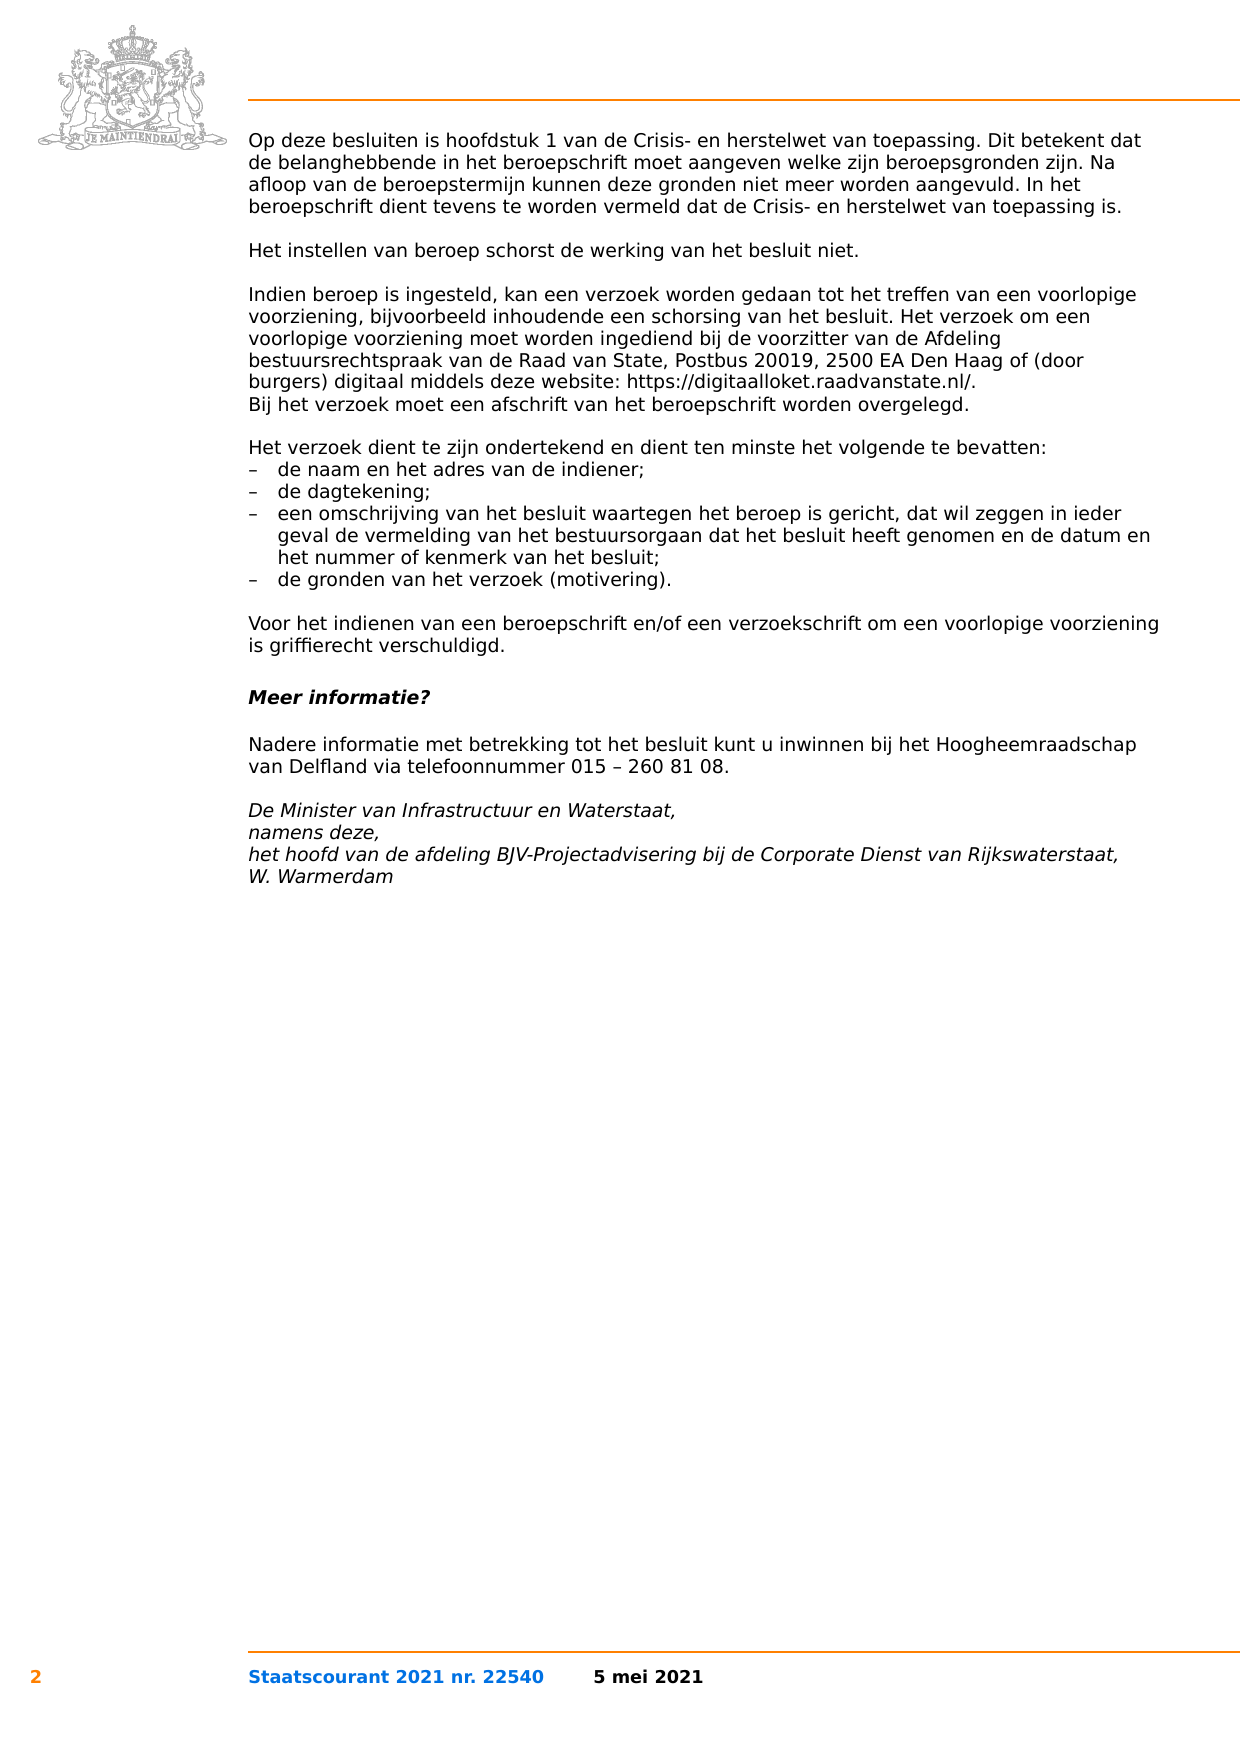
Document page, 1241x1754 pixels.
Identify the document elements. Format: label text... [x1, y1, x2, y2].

text Op deze besluiten is hoofdstuk 1 van de Crisis- en herstelwet van toepassing. Dit betekent dat de belanghebbende in het beroepschrift moet aangeven welke zijn beroepsgronden zijn. Na afloop van de beroepstermijn kunnen deze gronden niet meer worden aangevuld. In het beroepschrift dient tevens te worden vermeld dat de Crisis- en herstelwet van toepassing is. [248, 130, 1163, 218]
text – een omschrijving van het besluit waartegen het beroep is gericht, dat wil zeggen in ieder geval de vermelding van het bestuursorgaan dat het besluit heeft genomen en de datum en het nummer of kenmerk van het besluit; [248, 503, 1163, 569]
text Bij het verzoek moet een afschrift van het beroepschrift worden overgelegd. [248, 393, 1163, 415]
picture [38, 25, 227, 150]
text – de dagtekening; [248, 481, 1163, 503]
text – de naam en het adres van de indiener; [248, 459, 1163, 481]
text Voor het indienen van een beroepschrift en/of een verzoekschrift om een voorlopige voorziening is griffierecht verschuldigd. [248, 613, 1163, 657]
text Het instellen van beroep schorst de werking van het besluit niet. [248, 240, 1163, 262]
subtitle Meer informatie? [248, 687, 1163, 709]
text – de gronden van het verzoek (motivering). [248, 569, 1163, 591]
text De Minister van Infrastructuur en Waterstaat, namens deze, het hoofd van de afdeling BJV-Projectadvisering bij de Corporate Dienst van Rijkswaterstaat, W. Warmerdam [248, 800, 1163, 888]
text Het verzoek dient te zijn ondertekend en dient ten minste het volgende te bevatten: [248, 437, 1163, 459]
text Indien beroep is ingesteld, kan een verzoek worden gedaan tot het treffen van een voorlopige voorziening, bijvoorbeeld inhoudende een schorsing van het besluit. Het verzoek om een voorlopige voorziening moet worden ingediend bij de voorzitter van de Afdeling bestuursrechtspraak van de Raad van State, Postbus 20019, 2500 EA Den Haag of (door burgers) digitaal middels deze website: https://digitaalloket.raadvanstate.nl/. [248, 283, 1163, 393]
text Nadere informatie met betrekking tot het besluit kunt u inwinnen bij het Hoogheemraadschap van Delfland via telefoonnummer 015 – 260 81 08. [248, 734, 1163, 778]
